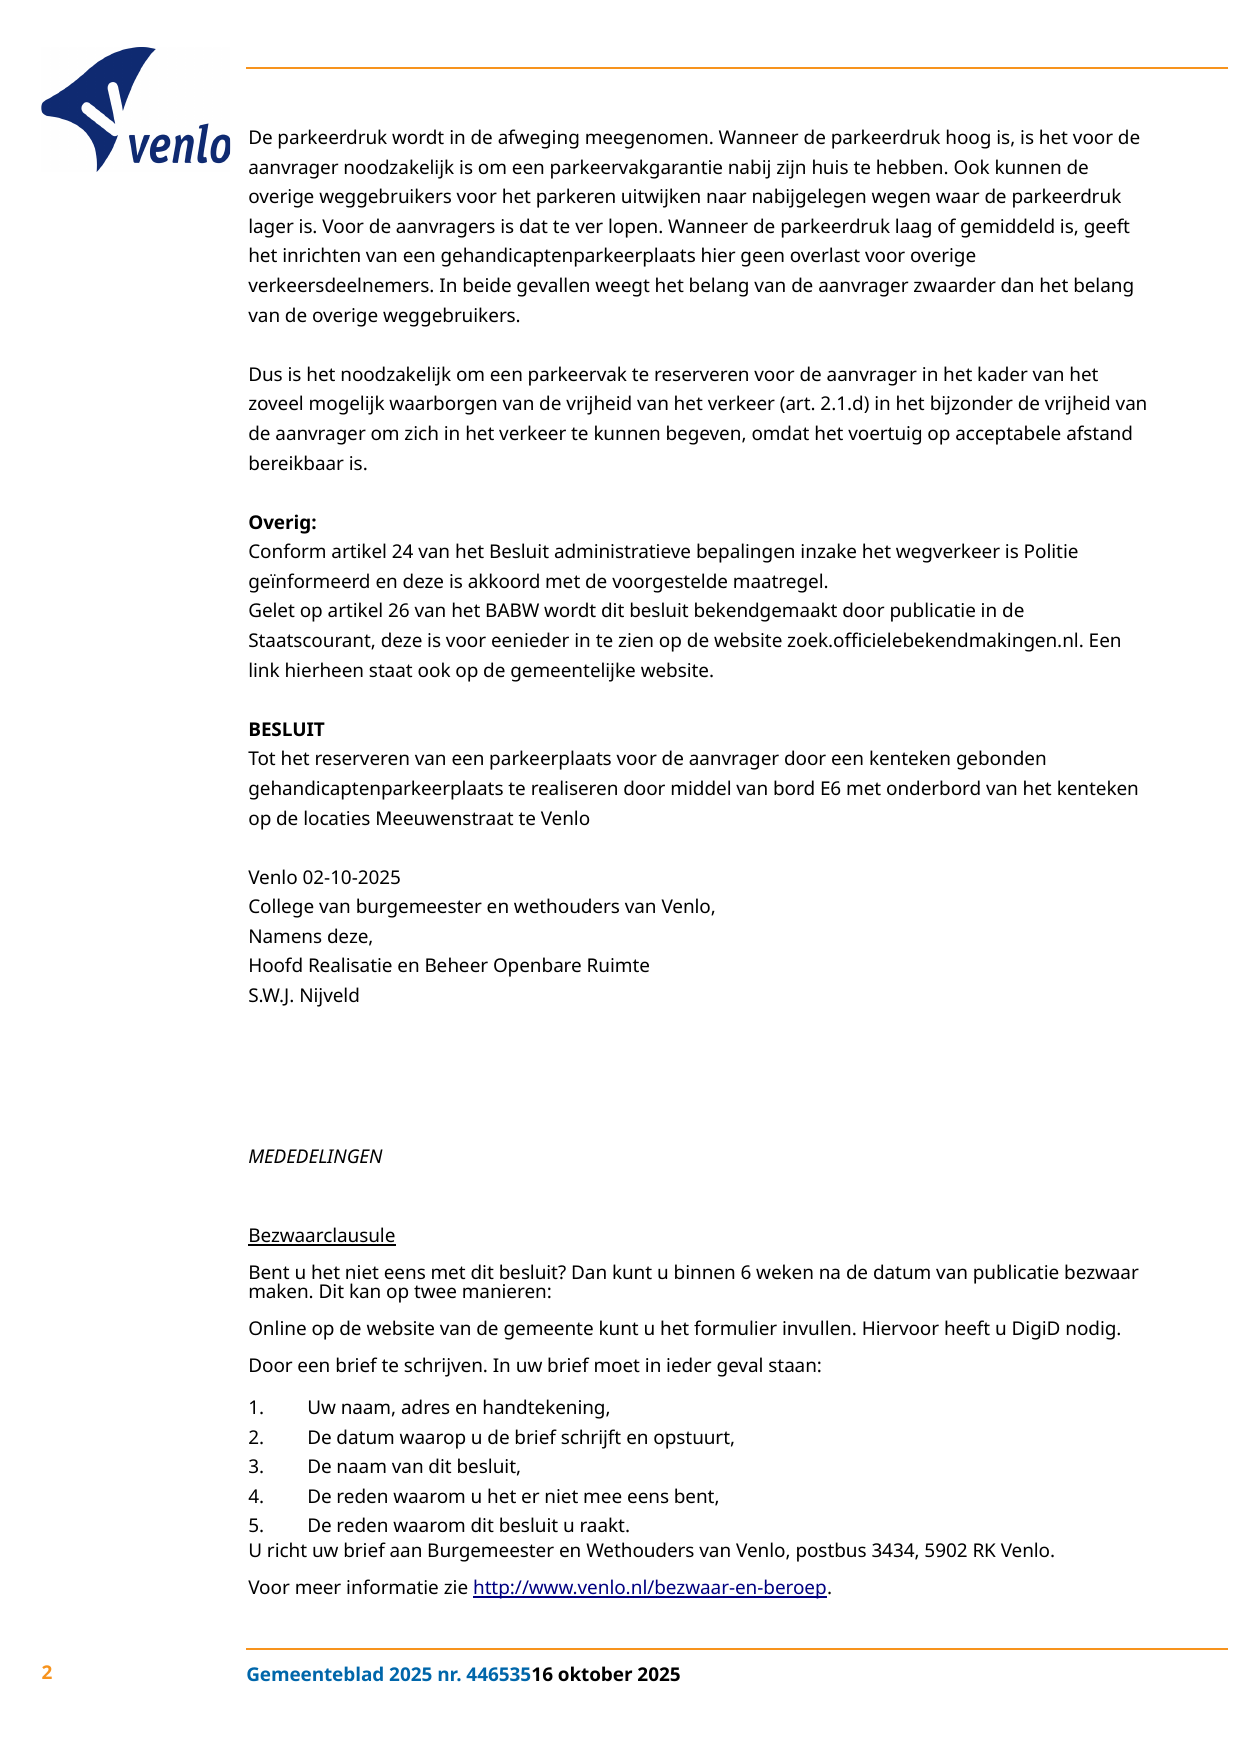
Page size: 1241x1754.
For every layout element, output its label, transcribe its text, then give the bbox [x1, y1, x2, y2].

text Conform artikel 24 van het Besluit administratieve bepalingen inzake het wegverkeer is Politie geïnformeerd en deze is akkoord met de voorgestelde maatregel. [248, 538, 1152, 594]
text Online op de website van de gemeente kunt u het formulier invullen. Hiervoor heeft u DigiD nodig. [248, 1320, 1152, 1339]
list De reden waarom dit besluit u raakt. [248, 1513, 1152, 1538]
text Door een brief te schrijven. In uw brief moet in ieder geval staan: [248, 1357, 1152, 1377]
picture [41, 47, 231, 172]
text BESLUIT [248, 716, 1152, 742]
text Voor meer informatie zie http://www.venlo.nl/bezwaar-en-beroep. [248, 1579, 1152, 1598]
list Uw naam, adres en handtekening, [248, 1394, 1152, 1420]
text U richt uw brief aan Burgemeester en Wethouders van Venlo, postbus 3434, 5902 RK Venlo. [248, 1542, 1152, 1561]
text Gelet op artikel 26 van het BABW wordt dit besluit bekendgemaakt door publicatie in de Staatscourant, deze is voor eenieder in te zien op de website zoek.officielebekendmakingen.nl. Een link hierheen staat ook op de gemeentelijke website. [248, 598, 1152, 683]
text MEDEDELINGEN [248, 1144, 1152, 1169]
text Namens deze, [248, 923, 1152, 949]
text S.W.J. Nijveld [248, 982, 1152, 1008]
text Bent u het niet eens met dit besluit? Dan kunt u binnen 6 weken na de datum van publicatie bezwaar maken. Dit kan op twee manieren: [248, 1264, 1152, 1303]
text De parkeerdruk wordt in de afweging meegenomen. Wanneer de parkeerdruk hoog is, is het voor de aanvrager noodzakelijk is om een parkeervakgarantie nabij zijn huis te hebben. Ook kunnen de overige weggebruikers voor het parkeren uitwijken naar nabijgelegen wegen waar de parkeerdruk lager is. Voor de aanvragers is dat te ver lopen. Wanneer de parkeerdruk laag of gemiddeld is, geeft het inrichten van een gehandicaptenparkeerplaats hier geen overlast voor overige verkeersdeelnemers. In beide gevallen weegt het belang van de aanvrager zwaarder dan het belang van de overige weggebruikers. [248, 124, 1152, 328]
text Tot het reserveren van een parkeerplaats voor de aanvrager door een kenteken gebonden gehandicaptenparkeerplaats te realiseren door middel van bord E6 met onderbord van het kenteken op de locaties Meeuwenstraat te Venlo [248, 746, 1152, 831]
text Bezwaarclausule [248, 1227, 1152, 1246]
text Hoofd Realisatie en Beheer Openbare Ruimte [248, 953, 1152, 978]
text Overig: [248, 509, 1152, 535]
text Venlo 02-10-2025 [248, 864, 1152, 890]
list De naam van dit besluit, [248, 1453, 1152, 1479]
list De datum waarop u de brief schrijft en opstuurt, [248, 1424, 1152, 1449]
text Dus is het noodzakelijk om een parkeervak te reserveren voor de aanvrager in het kader van het zoveel mogelijk waarborgen van de vrijheid van het verkeer (art. 2.1.d) in het bijzonder de vrijheid van de aanvrager om zich in het verkeer te kunnen begeven, omdat het voertuig op acceptabele afstand bereikbaar is. [248, 361, 1152, 476]
text College van burgemeester en wethouders van Venlo, [248, 893, 1152, 919]
list De reden waarom u het er niet mee eens bent, [248, 1483, 1152, 1509]
